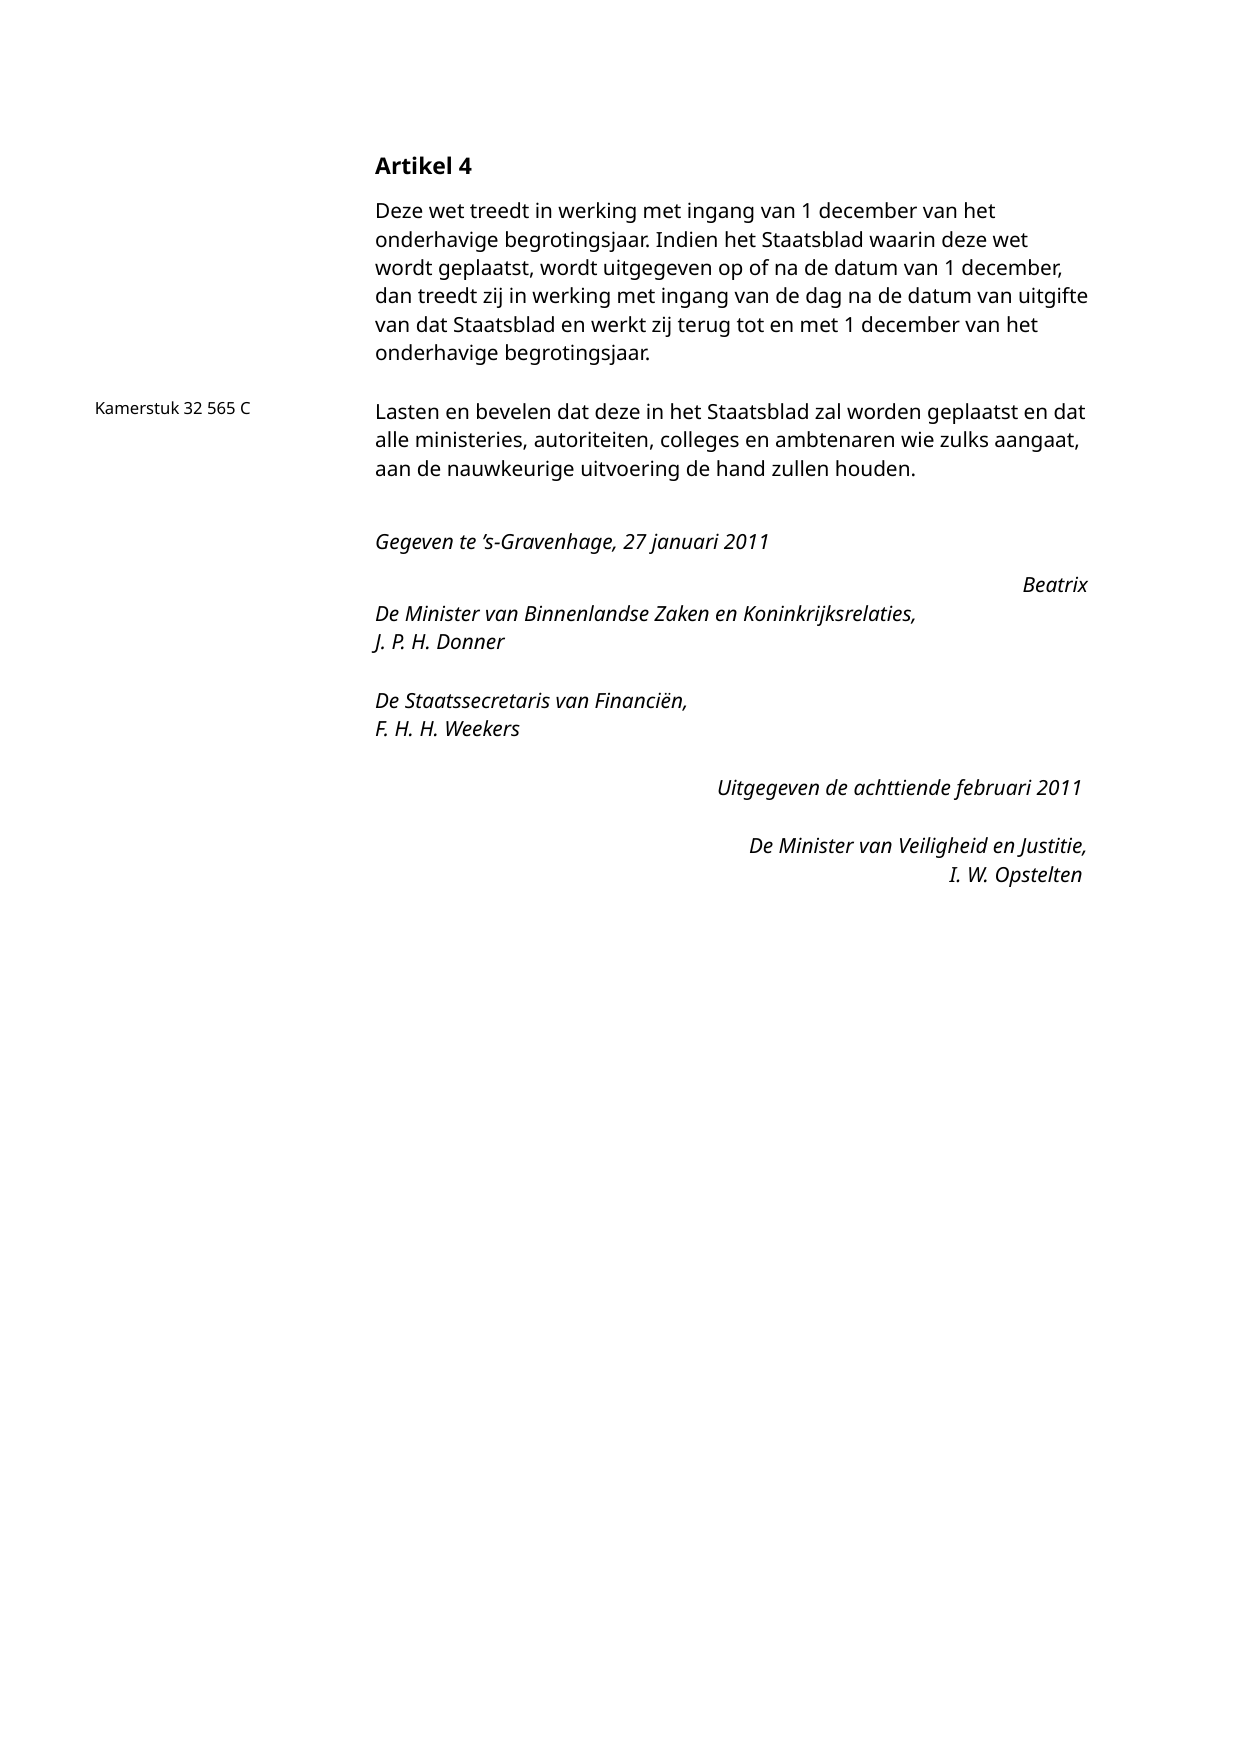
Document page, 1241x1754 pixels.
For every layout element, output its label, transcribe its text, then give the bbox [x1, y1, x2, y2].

text De Minister van Binnenlandse Zaken en Koninkrijksrelaties, [375, 599, 1090, 627]
text I. W. Opstelten [375, 860, 1090, 888]
text Uitgegeven de achttiende februari 2011 [375, 773, 1090, 801]
text F. H. H. Weekers [375, 714, 1090, 743]
text Kamerstuk 32 565 C [94, 397, 328, 419]
text J. P. H. Donner [375, 627, 1090, 656]
text Beatrix [375, 571, 1090, 599]
text De Minister van Veiligheid en Justitie, [375, 831, 1090, 860]
text De Staatssecretaris van Financiën, [375, 686, 1090, 714]
subtitle Artikel 4 [375, 150, 1090, 181]
text Lasten en bevelen dat deze in het Staatsblad zal worden geplaatst en dat alle ministeries, autoriteiten, colleges en ambtenaren wie zulks aangaat, aan de nauwkeurige uitvoering de hand zullen houden. [375, 397, 1090, 482]
text Gegeven te ’s-Gravenhage, 27 januari 2011 [375, 527, 1090, 556]
text Deze wet treedt in werking met ingang van 1 december van het onderhavige begrotingsjaar. Indien het Staatsblad waarin deze wet wordt geplaatst, wordt uitgegeven op of na de datum van 1 december, dan treedt zij in werking met ingang van de dag na de datum van uitgifte van dat Staatsblad en werkt zij terug tot en met 1 december van het onderhavige begrotingsjaar. [375, 196, 1090, 367]
